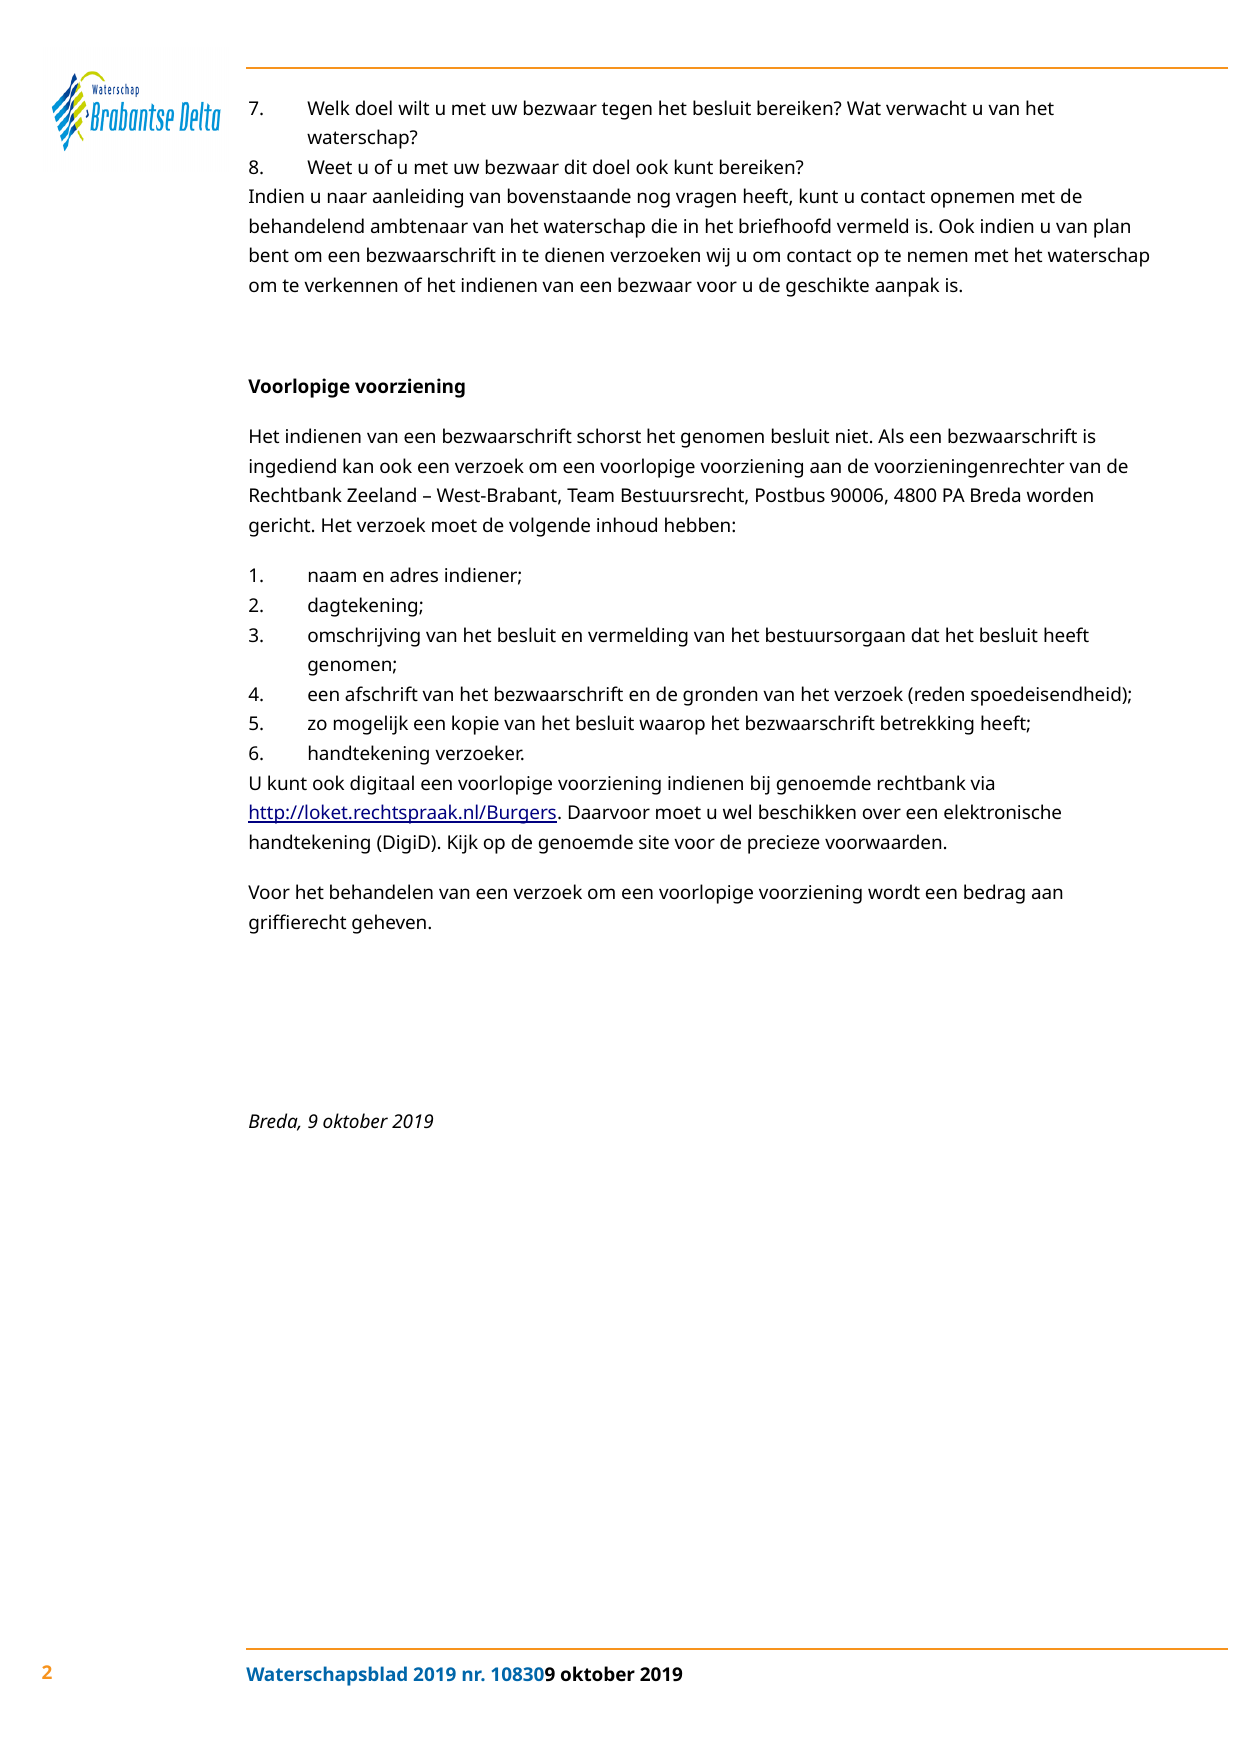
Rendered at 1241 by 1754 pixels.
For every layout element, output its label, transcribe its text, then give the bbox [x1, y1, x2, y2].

text Voor het behandelen van een verzoek om een voorlopige voorziening wordt een bedrag aan griffierecht geheven. [248, 879, 1152, 935]
text Breda, 9 oktober 2019 [248, 1108, 1152, 1134]
list omschrijving van het besluit en vermelding van het bestuursorgaan dat het besluit heeft genomen; [248, 622, 1152, 677]
text Voorlopige voorziening [248, 373, 1152, 399]
list dagtekening; [248, 592, 1152, 618]
text U kunt ook digitaal een voorlopige voorziening indienen bij genoemde rechtbank via http://loket.rechtspraak.nl/Burgers. Daarvoor moet u wel beschikken over een elektronische handtekening (DigiD). Kijk op de genoemde site voor de precieze voorwaarden. [248, 770, 1152, 855]
list zo mogelijk een kopie van het besluit waarop het bezwaarschrift betrekking heeft; [248, 711, 1152, 736]
list Welk doel wilt u met uw bezwaar tegen het besluit bereiken? Wat verwacht u van het waterschap? [248, 95, 1152, 150]
list handtekening verzoeker. [248, 740, 1152, 766]
list naam en adres indiener; [248, 563, 1152, 588]
picture [41, 47, 231, 172]
list Weet u of u met uw bezwaar dit doel ook kunt bereiken? [248, 154, 1152, 180]
list een afschrift van het bezwaarschrift en de gronden van het verzoek (reden spoedeisendheid); [248, 681, 1152, 707]
text Indien u naar aanleiding van bovenstaande nog vragen heeft, kunt u contact opnemen met de behandelend ambtenaar van het waterschap die in het briefhoofd vermeld is. Ook indien u van plan bent om een bezwaarschrift in te dienen verzoeken wij u om contact op te nemen met het waterschap om te verkennen of het indienen van een bezwaar voor u de geschikte aanpak is. [248, 183, 1152, 298]
text Het indienen van een bezwaarschrift schorst het genomen besluit niet. Als een bezwaarschrift is ingediend kan ook een verzoek om een voorlopige voorziening aan de voorzieningenrechter van de Rechtbank Zeeland – West-Brabant, Team Bestuursrecht, Postbus 90006, 4800 PA Breda worden gericht. Het verzoek moet de volgende inhoud hebben: [248, 423, 1152, 538]
